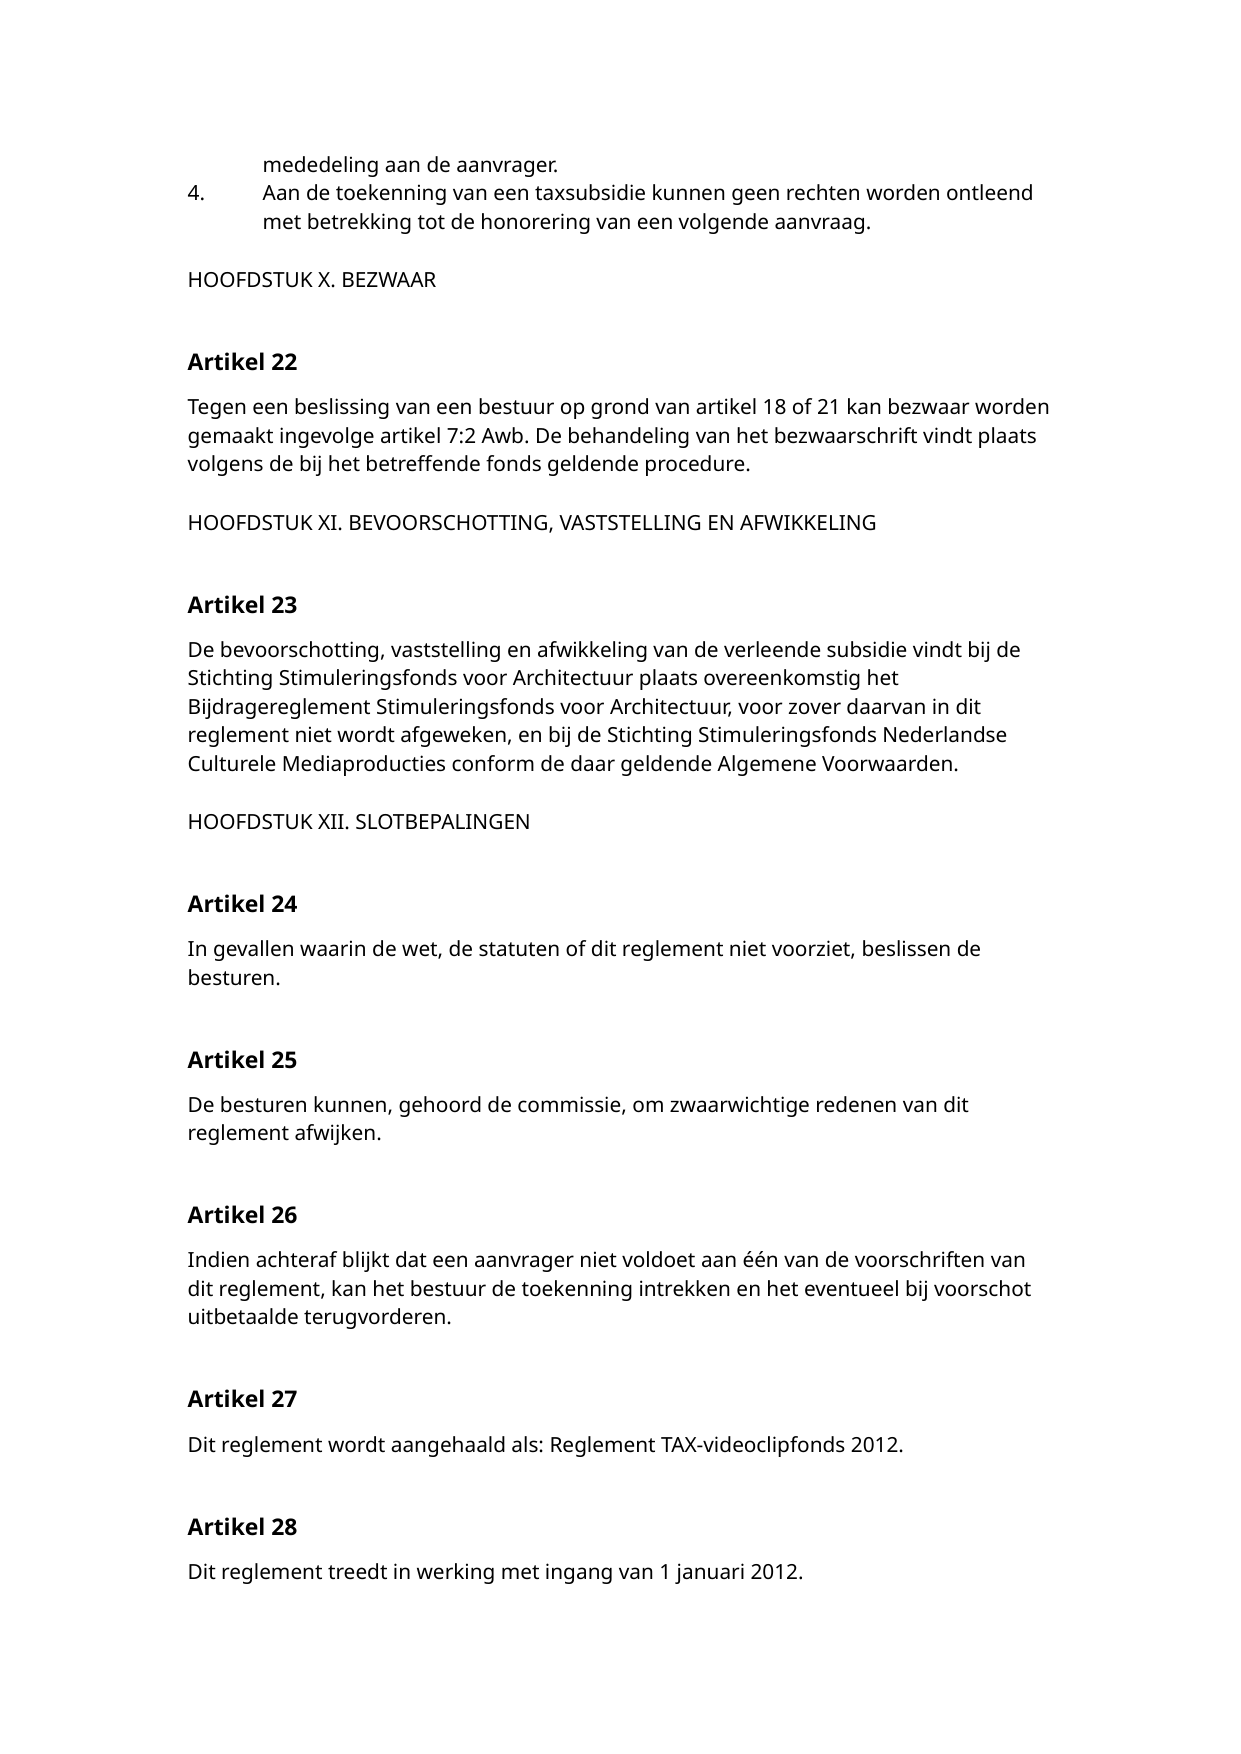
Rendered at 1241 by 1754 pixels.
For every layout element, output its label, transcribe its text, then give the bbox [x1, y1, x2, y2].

list mededeling aan de aanvrager. [187, 150, 1053, 178]
text Indien achteraf blijkt dat een aanvrager niet voldoet aan één van de voorschriften van dit reglement, kan het bestuur de toekenning intrekken en het eventueel bij voorschot uitbetaalde terugvorderen. [187, 1246, 1053, 1331]
subtitle HOOFDSTUK X. BEZWAAR [187, 265, 1053, 294]
subtitle Artikel 28 [187, 1511, 1053, 1542]
text Tegen een beslissing van een bestuur op grond van artikel 18 of 21 kan bezwaar worden gemaakt ingevolge artikel 7:2 Awb. De behandeling van het bezwaarschrift vindt plaats volgens de bij het betreffende fonds geldende procedure. [187, 392, 1053, 478]
text Dit reglement wordt aangehaald als: Reglement TAX-videoclipfonds 2012. [187, 1430, 1053, 1458]
subtitle Artikel 27 [187, 1383, 1053, 1415]
text Dit reglement treedt in werking met ingang van 1 januari 2012. [187, 1557, 1053, 1585]
subtitle HOOFDSTUK XI. BEVOORSCHOTTING, VASTSTELLING EN AFWIKKELING [187, 508, 1053, 536]
subtitle HOOFDSTUK XII. SLOTBEPALINGEN [187, 807, 1053, 836]
text De besturen kunnen, gehoord de commissie, om zwaarwichtige redenen van dit reglement afwijken. [187, 1090, 1053, 1147]
subtitle Artikel 23 [187, 589, 1053, 620]
list Aan de toekenning van een taxsubsidie kunnen geen rechten worden ontleend met betrekking tot de honorering van een volgende aanvraag. [187, 178, 1053, 235]
subtitle Artikel 25 [187, 1044, 1053, 1075]
subtitle Artikel 22 [187, 346, 1053, 377]
subtitle Artikel 26 [187, 1199, 1053, 1231]
text In gevallen waarin de wet, de statuten of dit reglement niet voorziet, beslissen de besturen. [187, 934, 1053, 991]
text De bevoorschotting, vaststelling en afwikkeling van de verleende subsidie vindt bij de Stichting Stimuleringsfonds voor Architectuur plaats overeenkomstig het Bijdragereglement Stimuleringsfonds voor Architectuur, voor zover daarvan in dit reglement niet wordt afgeweken, en bij de Stichting Stimuleringsfonds Nederlandse Culturele Mediaproducties conform de daar geldende Algemene Voorwaarden. [187, 635, 1053, 777]
subtitle Artikel 24 [187, 888, 1053, 919]
